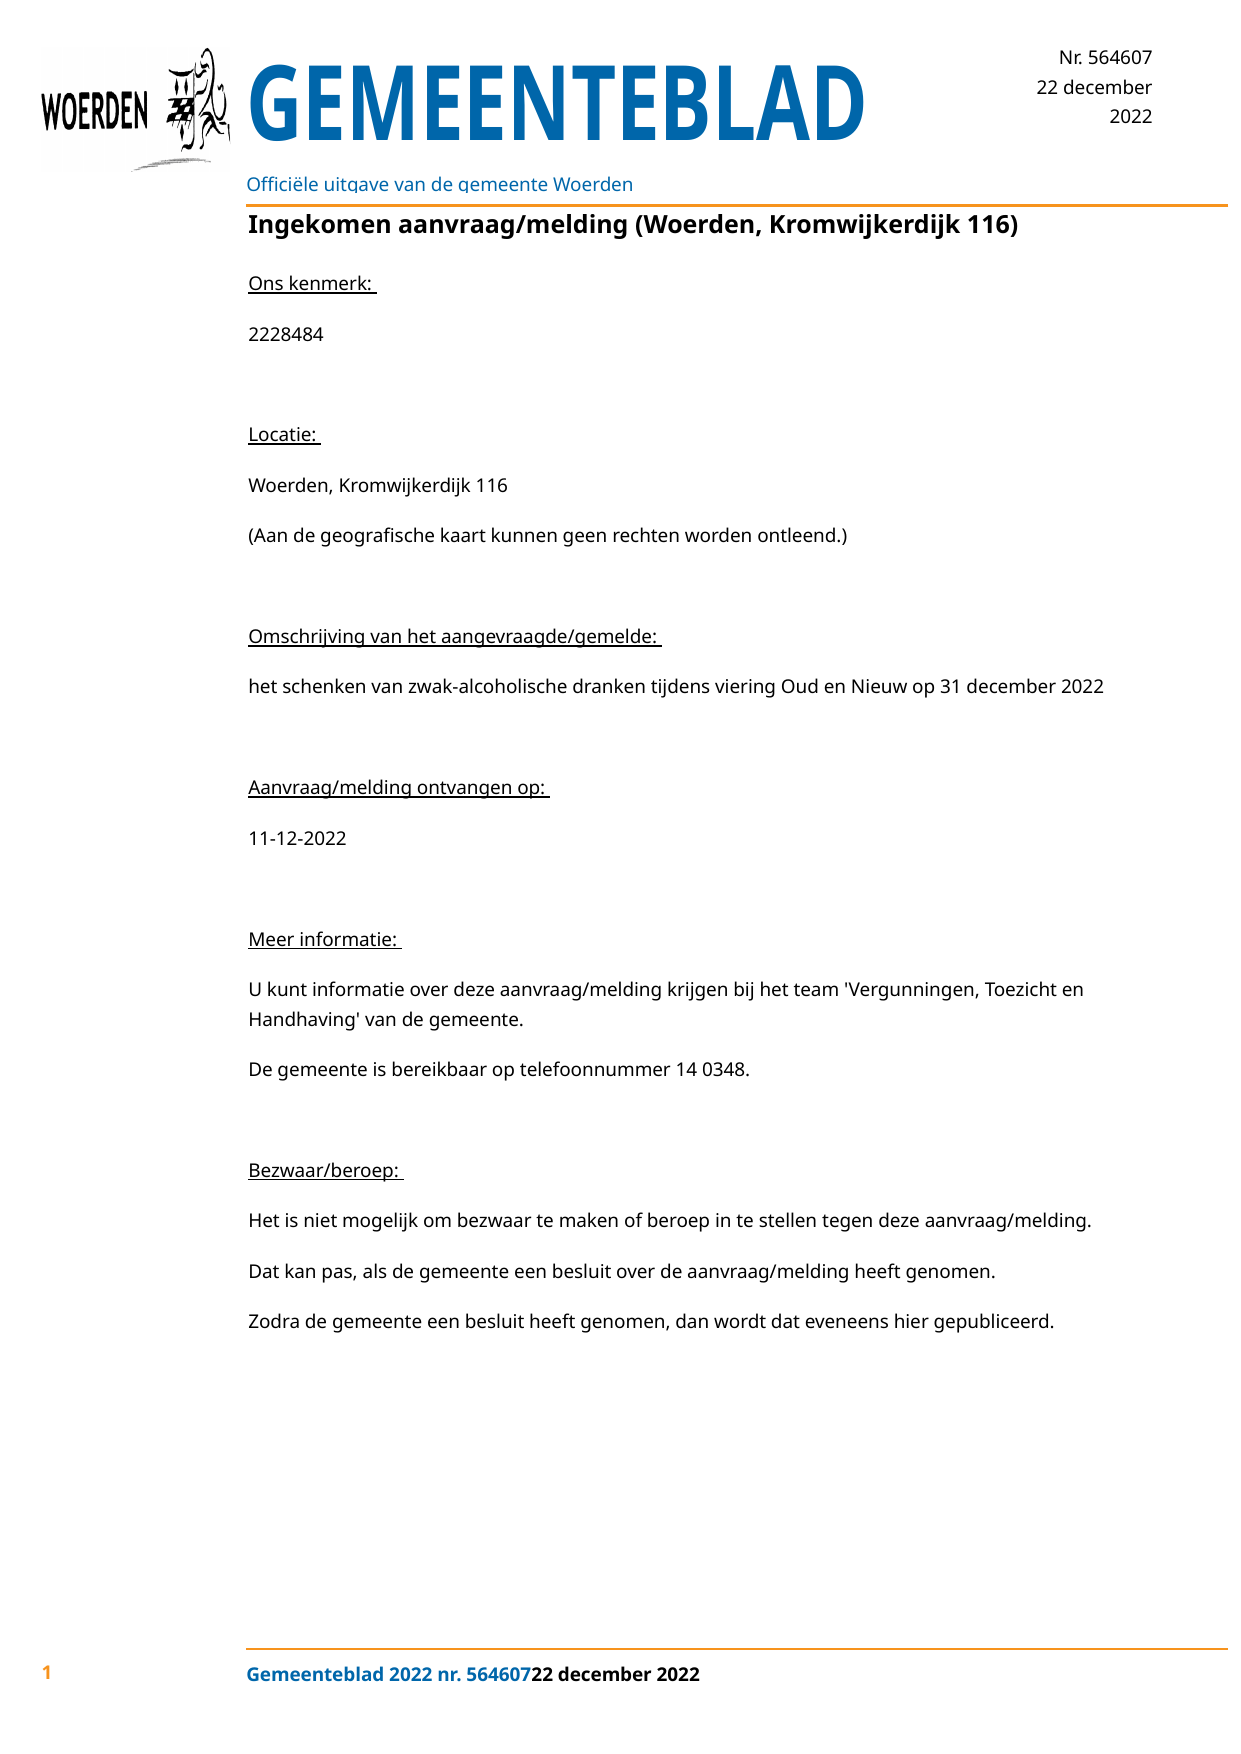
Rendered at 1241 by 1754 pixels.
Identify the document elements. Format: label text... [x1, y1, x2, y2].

picture [41, 47, 231, 172]
text Dat kan pas, als de gemeente een besluit over de aanvraag/melding heeft genomen. [248, 1258, 1152, 1283]
text Aanvraag/melding ontvangen op: [248, 774, 1152, 800]
text De gemeente is bereikbaar op telefoonnummer 14 0348. [248, 1056, 1152, 1082]
text Ingekomen aanvraag/melding (Woerden, Kromwijkerdijk 116) [248, 207, 1152, 241]
text 2228484 [248, 321, 1152, 346]
text (Aan de geografische kaart kunnen geen rechten worden ontleend.) [248, 522, 1152, 548]
text Het is niet mogelijk om bezwaar te maken of beroep in te stellen tegen deze aanvraag/melding. [248, 1207, 1152, 1233]
text U kunt informatie over deze aanvraag/melding krijgen bij het team 'Vergunningen, Toezicht en Handhaving' van de gemeente. [248, 976, 1152, 1031]
text Meer informatie: [248, 926, 1152, 951]
text het schenken van zwak-alcoholische dranken tijdens viering Oud en Nieuw op 31 december 2022 [248, 674, 1152, 699]
text Zodra de gemeente een besluit heeft genomen, dan wordt dat eveneens hier gepubliceerd. [248, 1308, 1152, 1334]
text Bezwaar/beroep: [248, 1157, 1152, 1183]
text Ons kenmerk: [248, 270, 1152, 296]
text Locatie: [248, 422, 1152, 447]
text Woerden, Kromwijkerdijk 116 [248, 472, 1152, 498]
text 11-12-2022 [248, 825, 1152, 851]
text Omschrijving van het aangevraagde/gemelde: [248, 623, 1152, 649]
